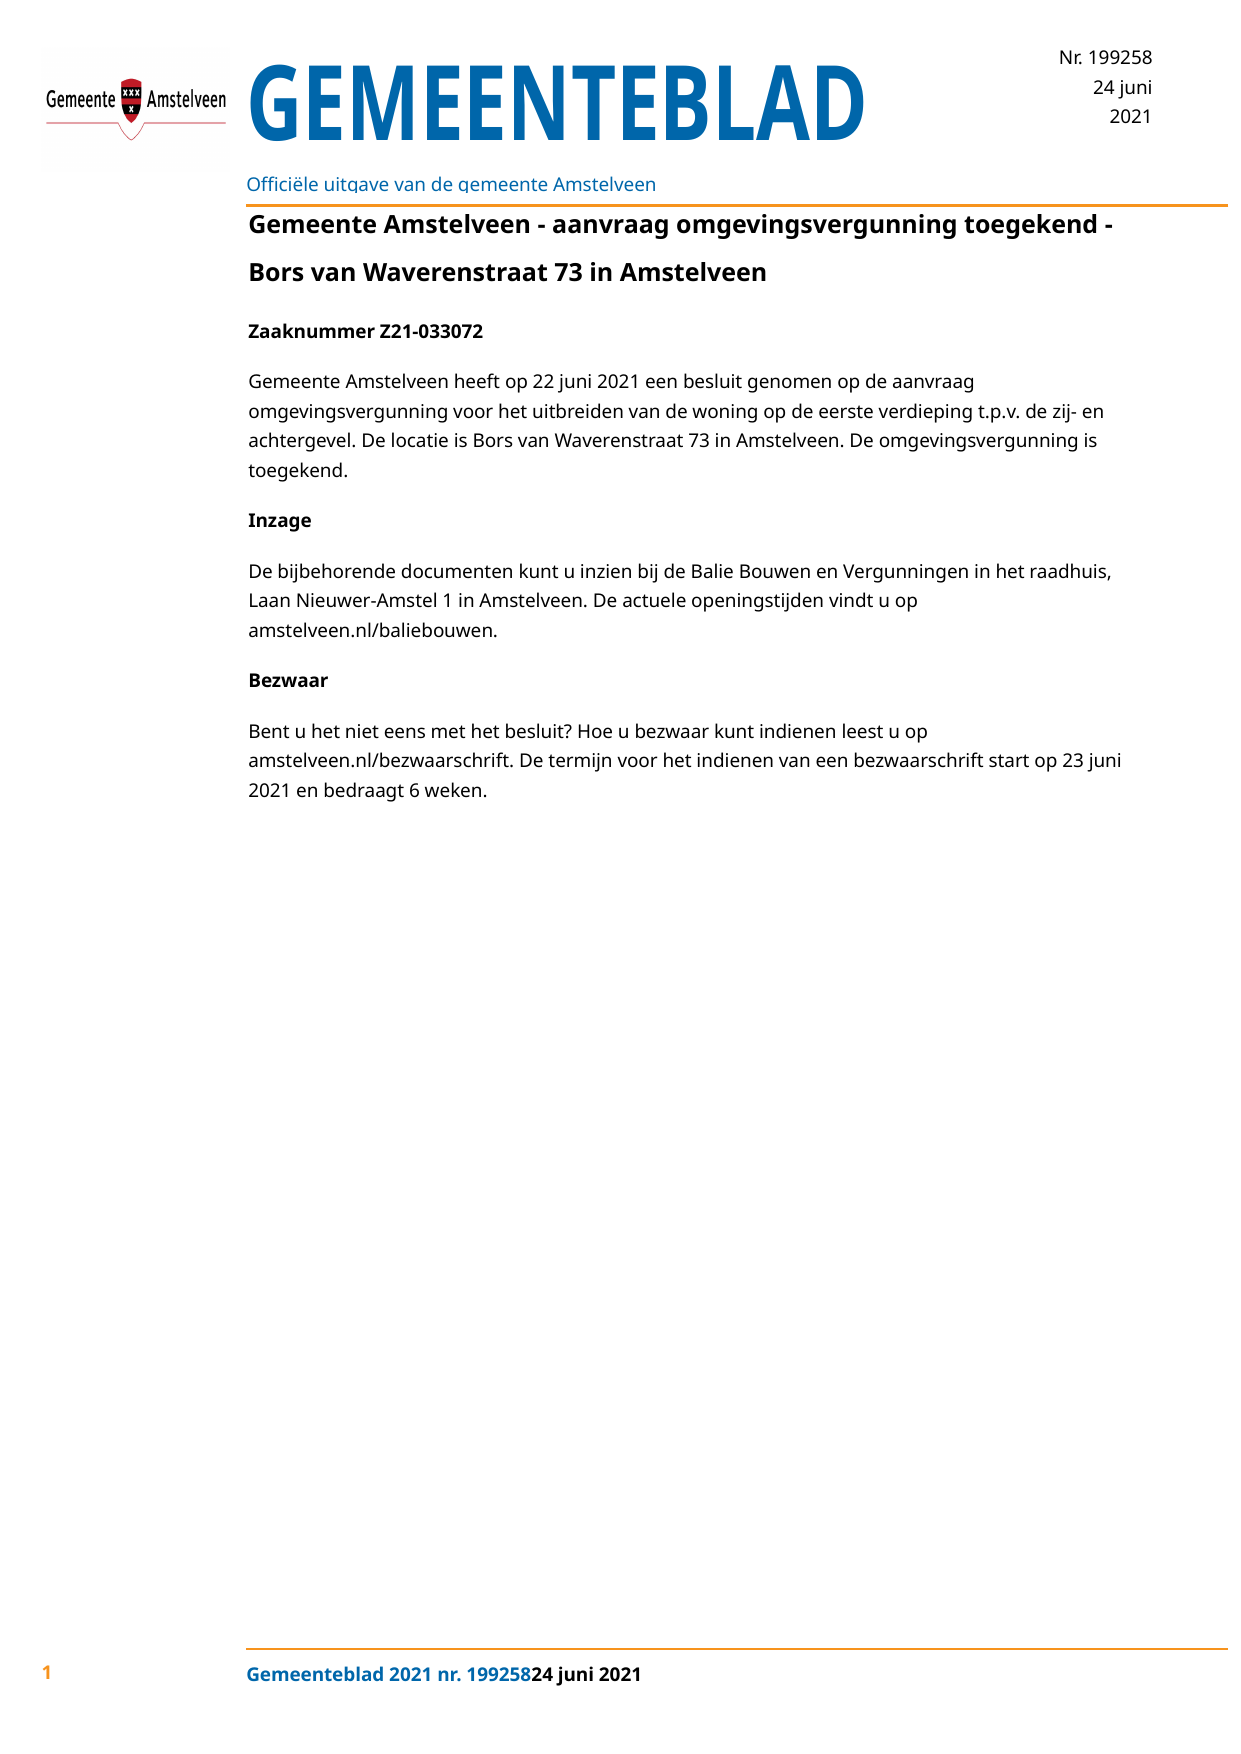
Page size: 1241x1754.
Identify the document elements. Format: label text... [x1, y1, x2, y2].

text Bezwaar [248, 667, 1152, 693]
text Gemeente Amstelveen heeft op 22 juni 2021 een besluit genomen op de aanvraag omgevingsvergunning voor het uitbreiden van de woning op de eerste verdieping t.p.v. de zij- en achtergevel. De locatie is Bors van Waverenstraat 73 in Amstelveen. De omgevingsvergunning is toegekend. [248, 368, 1152, 483]
text Zaaknummer Z21-033072 [248, 318, 1152, 344]
text Inzage [248, 507, 1152, 533]
picture [41, 47, 231, 172]
text Gemeente Amstelveen - aanvraag omgevingsvergunning toegekend - Bors van Waverenstraat 73 in Amstelveen [248, 207, 1152, 288]
text De bijbehorende documenten kunt u inzien bij de Balie Bouwen en Vergunningen in het raadhuis, Laan Nieuwer-Amstel 1 in Amstelveen. De actuele openingstijden vindt u op amstelveen.nl/baliebouwen. [248, 558, 1152, 643]
text Bent u het niet eens met het besluit? Hoe u bezwaar kunt indienen leest u op amstelveen.nl/bezwaarschrift. De termijn voor het indienen van een bezwaarschrift start op 23 juni 2021 en bedraagt 6 weken. [248, 718, 1152, 803]
